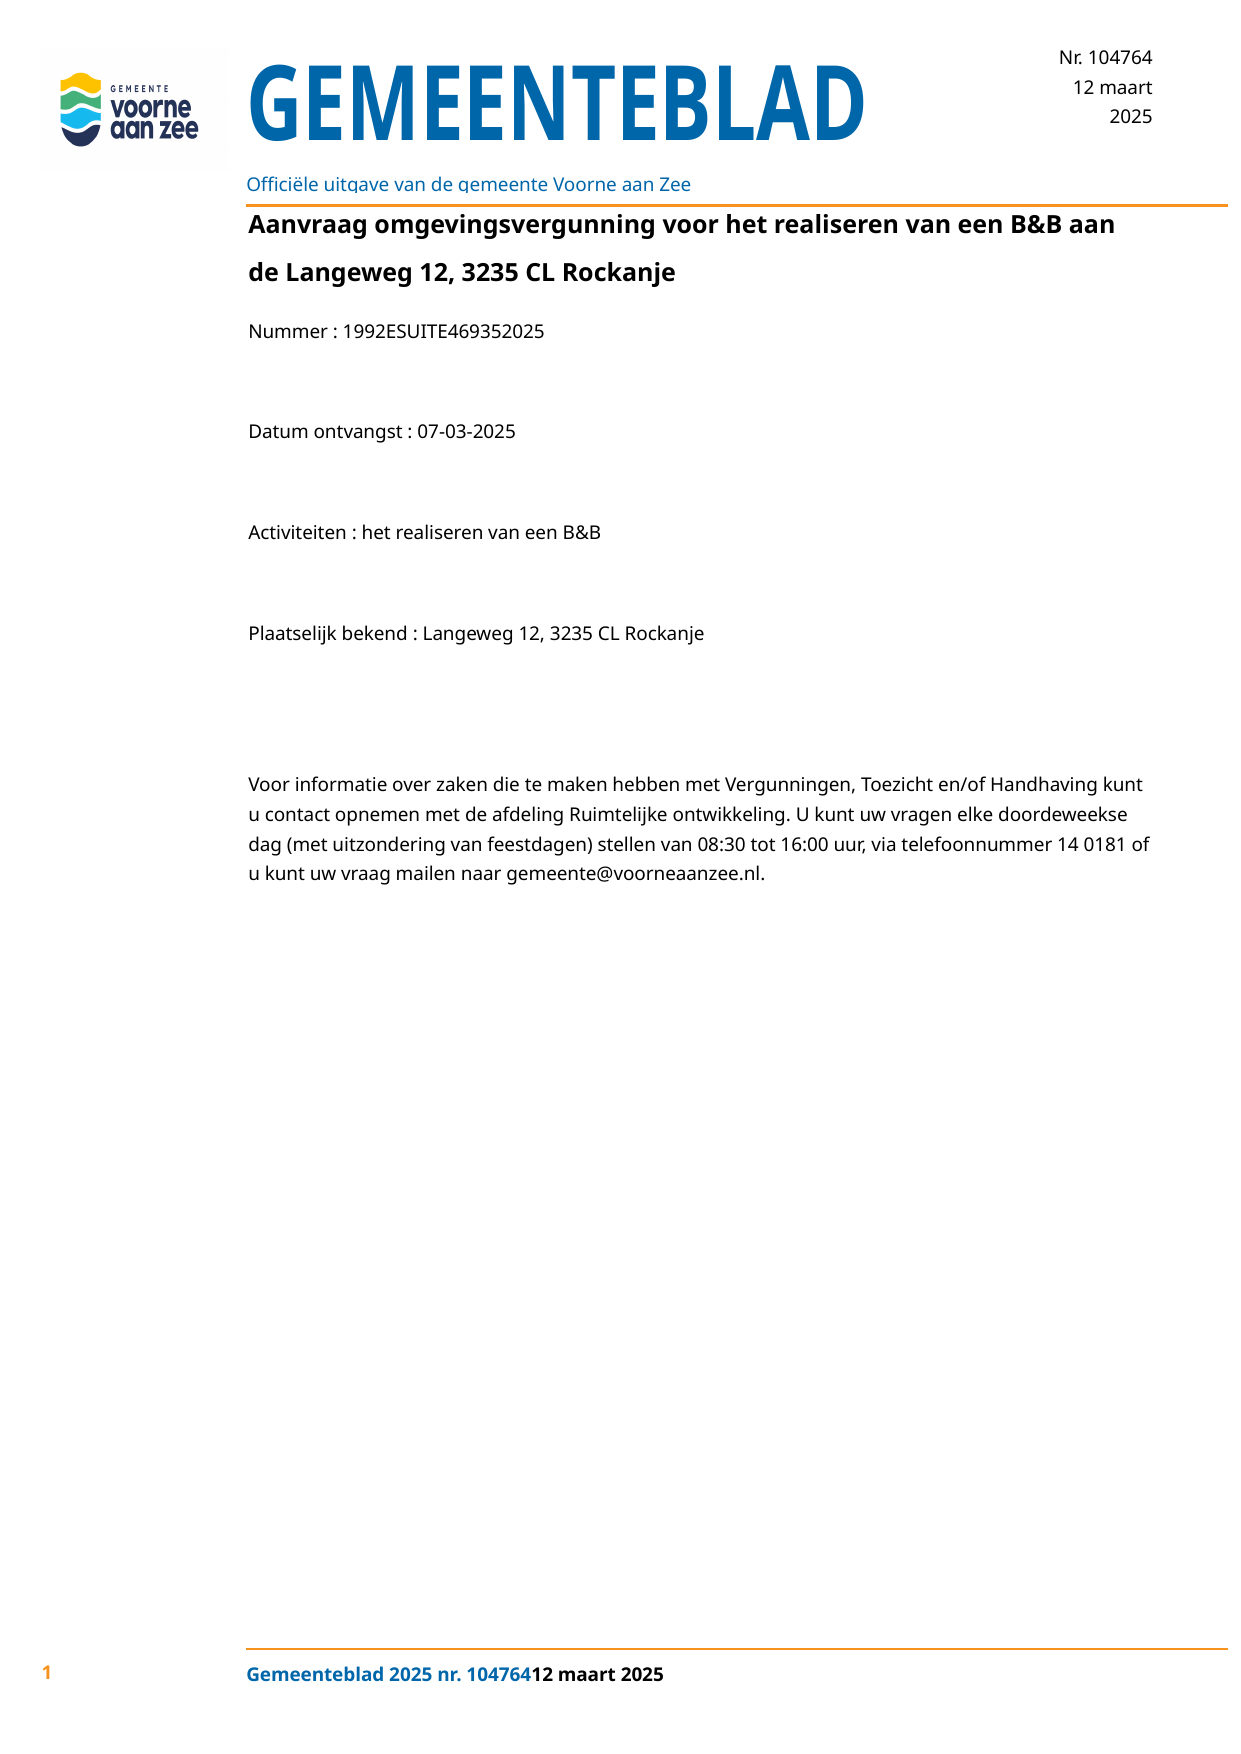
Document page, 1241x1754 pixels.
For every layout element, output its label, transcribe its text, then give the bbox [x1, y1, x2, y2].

text Plaatselijk bekend : Langeweg 12, 3235 CL Rockanje [248, 620, 1152, 646]
text Aanvraag omgevingsvergunning voor het realiseren van een B&B aan de Langeweg 12, 3235 CL Rockanje [248, 207, 1152, 288]
text Activiteiten : het realiseren van een B&B [248, 519, 1152, 545]
text Nummer : 1992ESUITE469352025 [248, 318, 1152, 344]
text Voor informatie over zaken die te maken hebben met Vergunningen, Toezicht en/of Handhaving kunt u contact opnemen met de afdeling Ruimtelijke ontwikkeling. U kunt uw vragen elke doordeweekse dag (met uitzondering van feestdagen) stellen van 08:30 tot 16:00 uur, via telefoonnummer 14 0181 of u kunt uw vraag mailen naar gemeente@voorneaanzee.nl. [248, 772, 1152, 886]
text Datum ontvangst : 07-03-2025 [248, 419, 1152, 444]
picture [41, 47, 231, 172]
